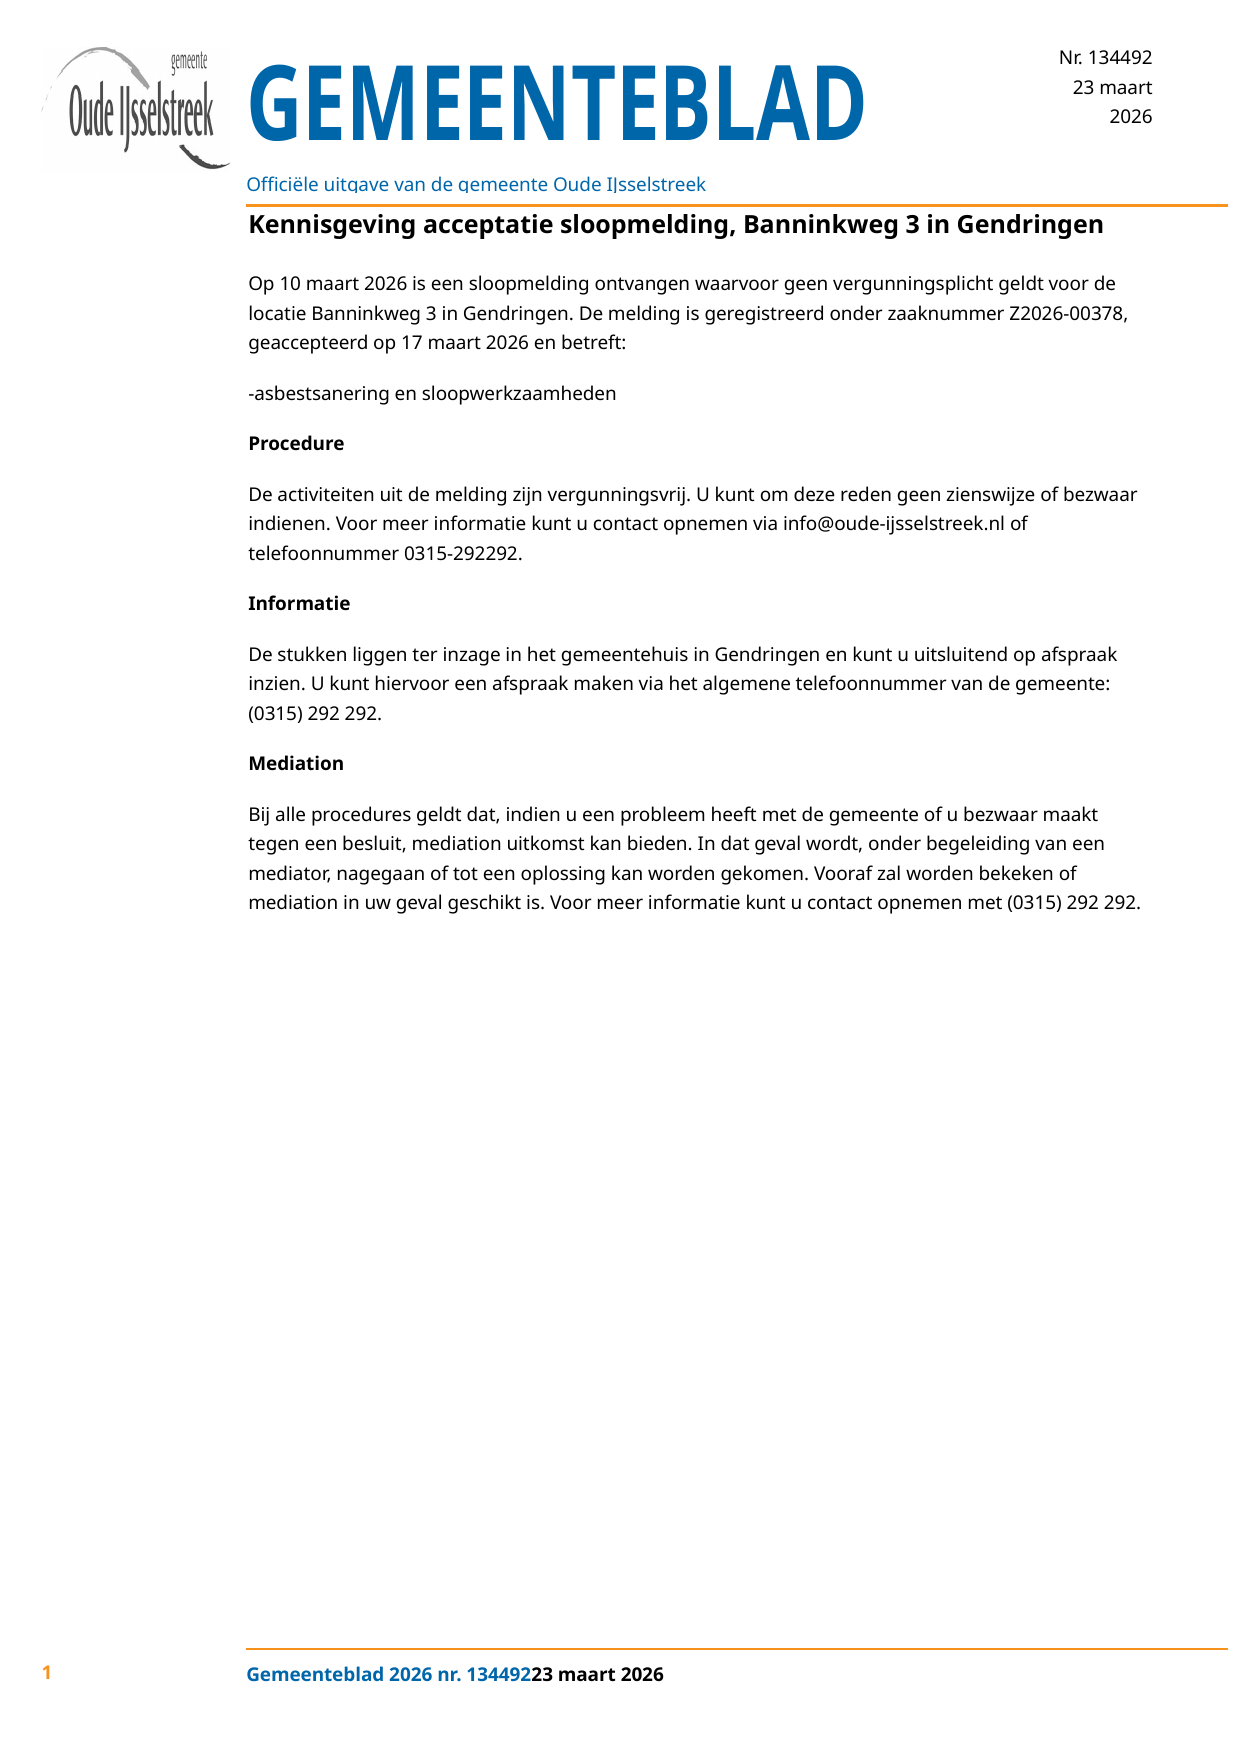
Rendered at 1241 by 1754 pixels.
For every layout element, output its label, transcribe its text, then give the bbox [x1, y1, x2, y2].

text Procedure [248, 430, 1152, 456]
picture [41, 47, 231, 172]
text Kennisgeving acceptatie sloopmelding, Banninkweg 3 in Gendringen [248, 207, 1152, 241]
text De activiteiten uit de melding zijn vergunningsvrij. U kunt om deze reden geen zienswijze of bezwaar indienen. Voor meer informatie kunt u contact opnemen via info@oude-ijsselstreek.nl of telefoonnummer 0315-292292. [248, 481, 1152, 566]
text Bij alle procedures geldt dat, indien u een probleem heeft met de gemeente of u bezwaar maakt tegen een besluit, mediation uitkomst kan bieden. In dat geval wordt, onder begeleiding van een mediator, nagegaan of tot een oplossing kan worden gekomen. Vooraf zal worden bekeken of mediation in uw geval geschikt is. Voor meer informatie kunt u contact opnemen met (0315) 292 292. [248, 801, 1152, 915]
text De stukken liggen ter inzage in het gemeentehuis in Gendringen en kunt u uitsluitend op afspraak inzien. U kunt hiervoor een afspraak maken via het algemene telefoonnummer van de gemeente: (0315) 292 292. [248, 641, 1152, 726]
text Informatie [248, 590, 1152, 616]
text -asbestsanering en sloopwerkzaamheden [248, 380, 1152, 406]
text Mediation [248, 750, 1152, 776]
text Op 10 maart 2026 is een sloopmelding ontvangen waarvoor geen vergunningsplicht geldt voor de locatie Banninkweg 3 in Gendringen. De melding is geregistreerd onder zaaknummer Z2026-00378, geaccepteerd op 17 maart 2026 en betreft: [248, 270, 1152, 355]
